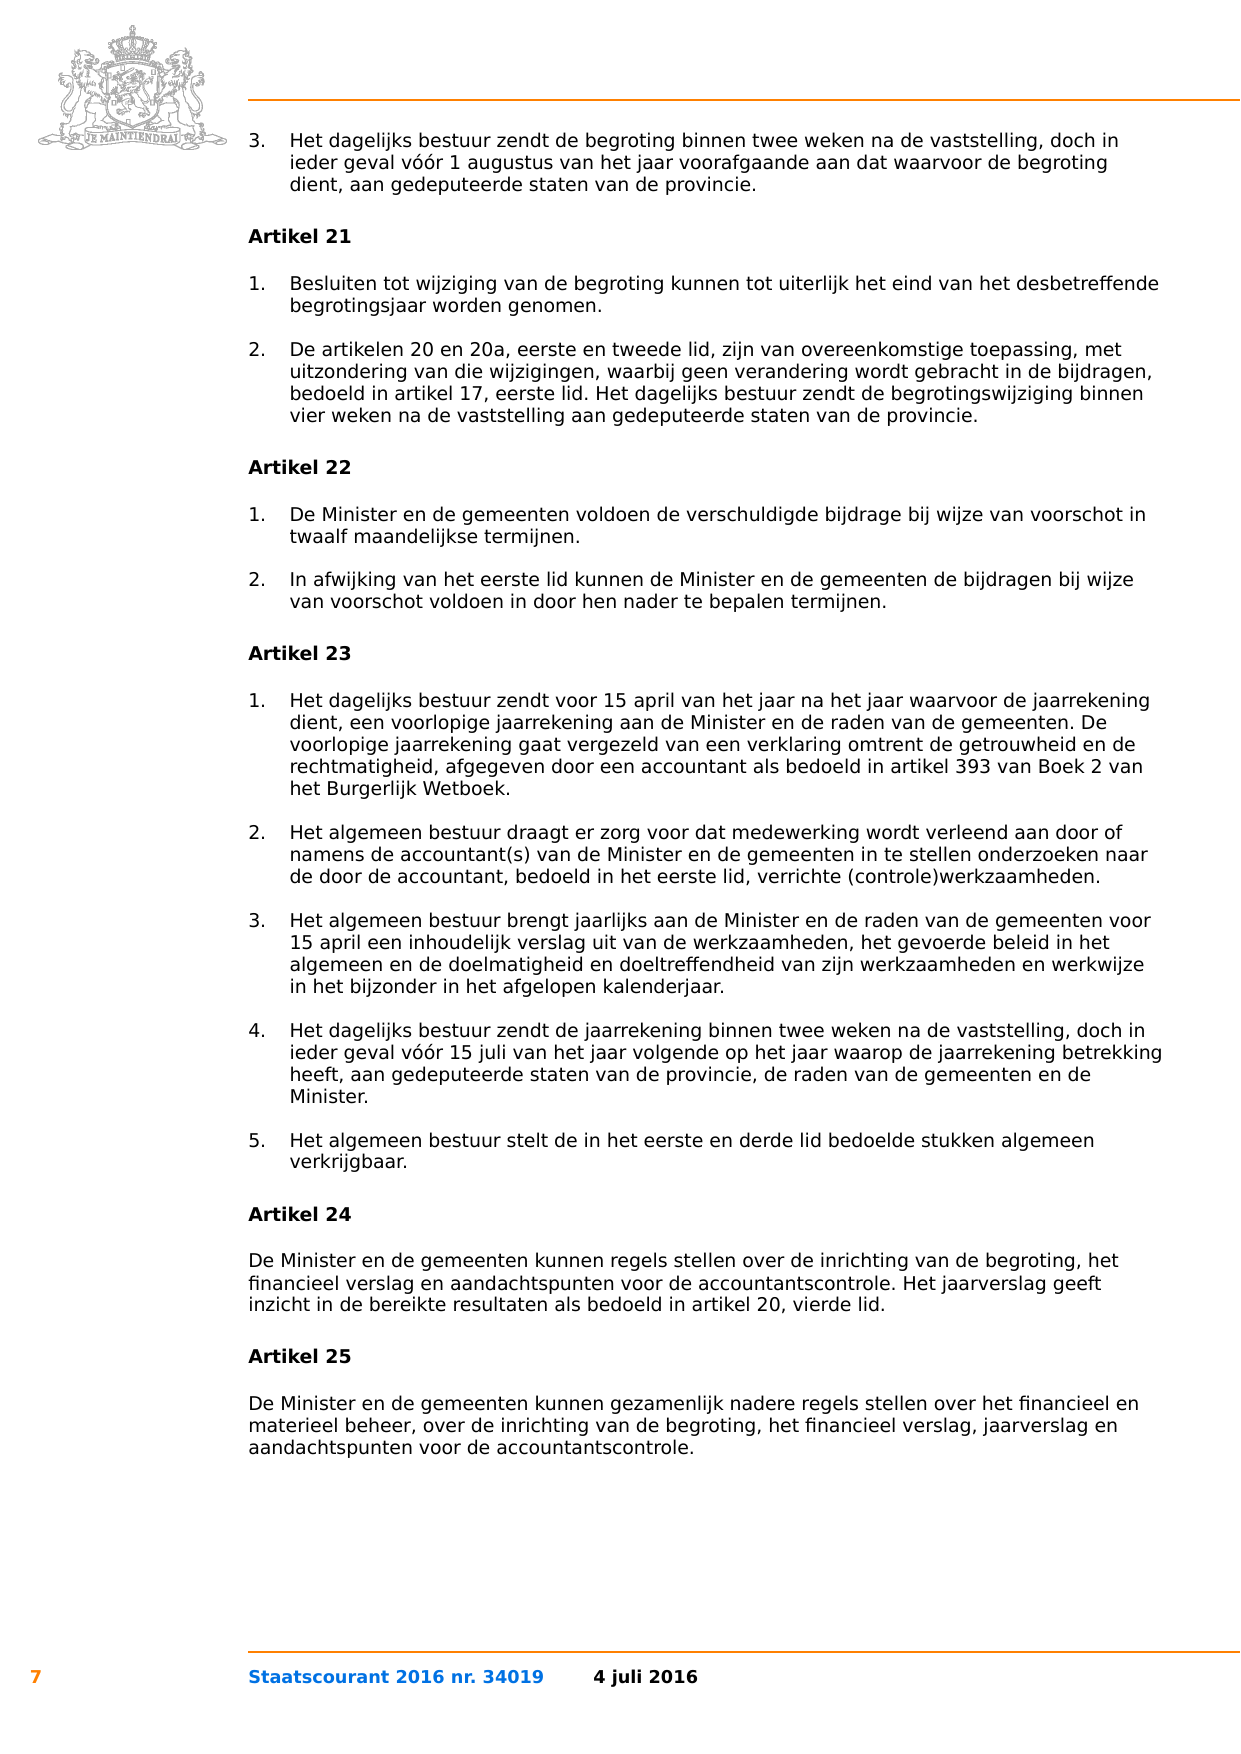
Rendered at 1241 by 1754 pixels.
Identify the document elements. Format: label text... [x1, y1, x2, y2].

text 3. Het algemeen bestuur brengt jaarlijks aan de Minister en de raden van de gemeenten voor 15 april een inhoudelijk verslag uit van de werkzaamheden, het gevoerde beleid in het algemeen en de doelmatigheid en doeltreffendheid van zijn werkzaamheden en werkwijze in het bijzonder in het afgelopen kalenderjaar. [248, 910, 1163, 998]
subtitle Artikel 23 [248, 643, 1163, 665]
text De Minister en de gemeenten kunnen regels stellen over de inrichting van de begroting, het financieel verslag en aandachtspunten voor de accountantscontrole. Het jaarverslag geeft inzicht in de bereikte resultaten als bedoeld in artikel 20, vierde lid. [248, 1250, 1163, 1316]
subtitle Artikel 21 [248, 226, 1163, 248]
text 1. De Minister en de gemeenten voldoen de verschuldigde bijdrage bij wijze van voorschot in twaalf maandelijkse termijnen. [248, 503, 1163, 547]
subtitle Artikel 24 [248, 1203, 1163, 1225]
subtitle Artikel 25 [248, 1346, 1163, 1368]
text 1. Het dagelijks bestuur zendt voor 15 april van het jaar na het jaar waarvoor de jaarrekening dient, een voorlopige jaarrekening aan de Minister en de raden van de gemeenten. De voorlopige jaarrekening gaat vergezeld van een verklaring omtrent de getrouwheid en de rechtmatigheid, afgegeven door een accountant als bedoeld in artikel 393 van Boek 2 van het Burgerlijk Wetboek. [248, 690, 1163, 800]
subtitle Artikel 22 [248, 457, 1163, 478]
text 2. De artikelen 20 en 20a, eerste en tweede lid, zijn van overeenkomstige toepassing, met uitzondering van die wijzigingen, waarbij geen verandering wordt gebracht in de bijdragen, bedoeld in artikel 17, eerste lid. Het dagelijks bestuur zendt de begrotingswijziging binnen vier weken na de vaststelling aan gedeputeerde staten van de provincie. [248, 339, 1163, 427]
picture [38, 25, 227, 150]
text 2. In afwijking van het eerste lid kunnen de Minister en de gemeenten de bijdragen bij wijze van voorschot voldoen in door hen nader te bepalen termijnen. [248, 569, 1163, 613]
text De Minister en de gemeenten kunnen gezamenlijk nadere regels stellen over het financieel en materieel beheer, over de inrichting van de begroting, het financieel verslag, jaarverslag en aandachtspunten voor de accountantscontrole. [248, 1393, 1163, 1459]
text 5. Het algemeen bestuur stelt de in het eerste en derde lid bedoelde stukken algemeen verkrijgbaar. [248, 1129, 1163, 1173]
text 3. Het dagelijks bestuur zendt de begroting binnen twee weken na de vaststelling, doch in ieder geval vóór 1 augustus van het jaar voorafgaande aan dat waarvoor de begroting dient, aan gedeputeerde staten van de provincie. [248, 130, 1163, 196]
text 4. Het dagelijks bestuur zendt de jaarrekening binnen twee weken na de vaststelling, doch in ieder geval vóór 15 juli van het jaar volgende op het jaar waarop de jaarrekening betrekking heeft, aan gedeputeerde staten van de provincie, de raden van de gemeenten en de Minister. [248, 1020, 1163, 1108]
text 1. Besluiten tot wijziging van de begroting kunnen tot uiterlijk het eind van het desbetreffende begrotingsjaar worden genomen. [248, 273, 1163, 317]
text 2. Het algemeen bestuur draagt er zorg voor dat medewerking wordt verleend aan door of namens de accountant(s) van de Minister en de gemeenten in te stellen onderzoeken naar de door de accountant, bedoeld in het eerste lid, verrichte (controle)werkzaamheden. [248, 822, 1163, 888]
